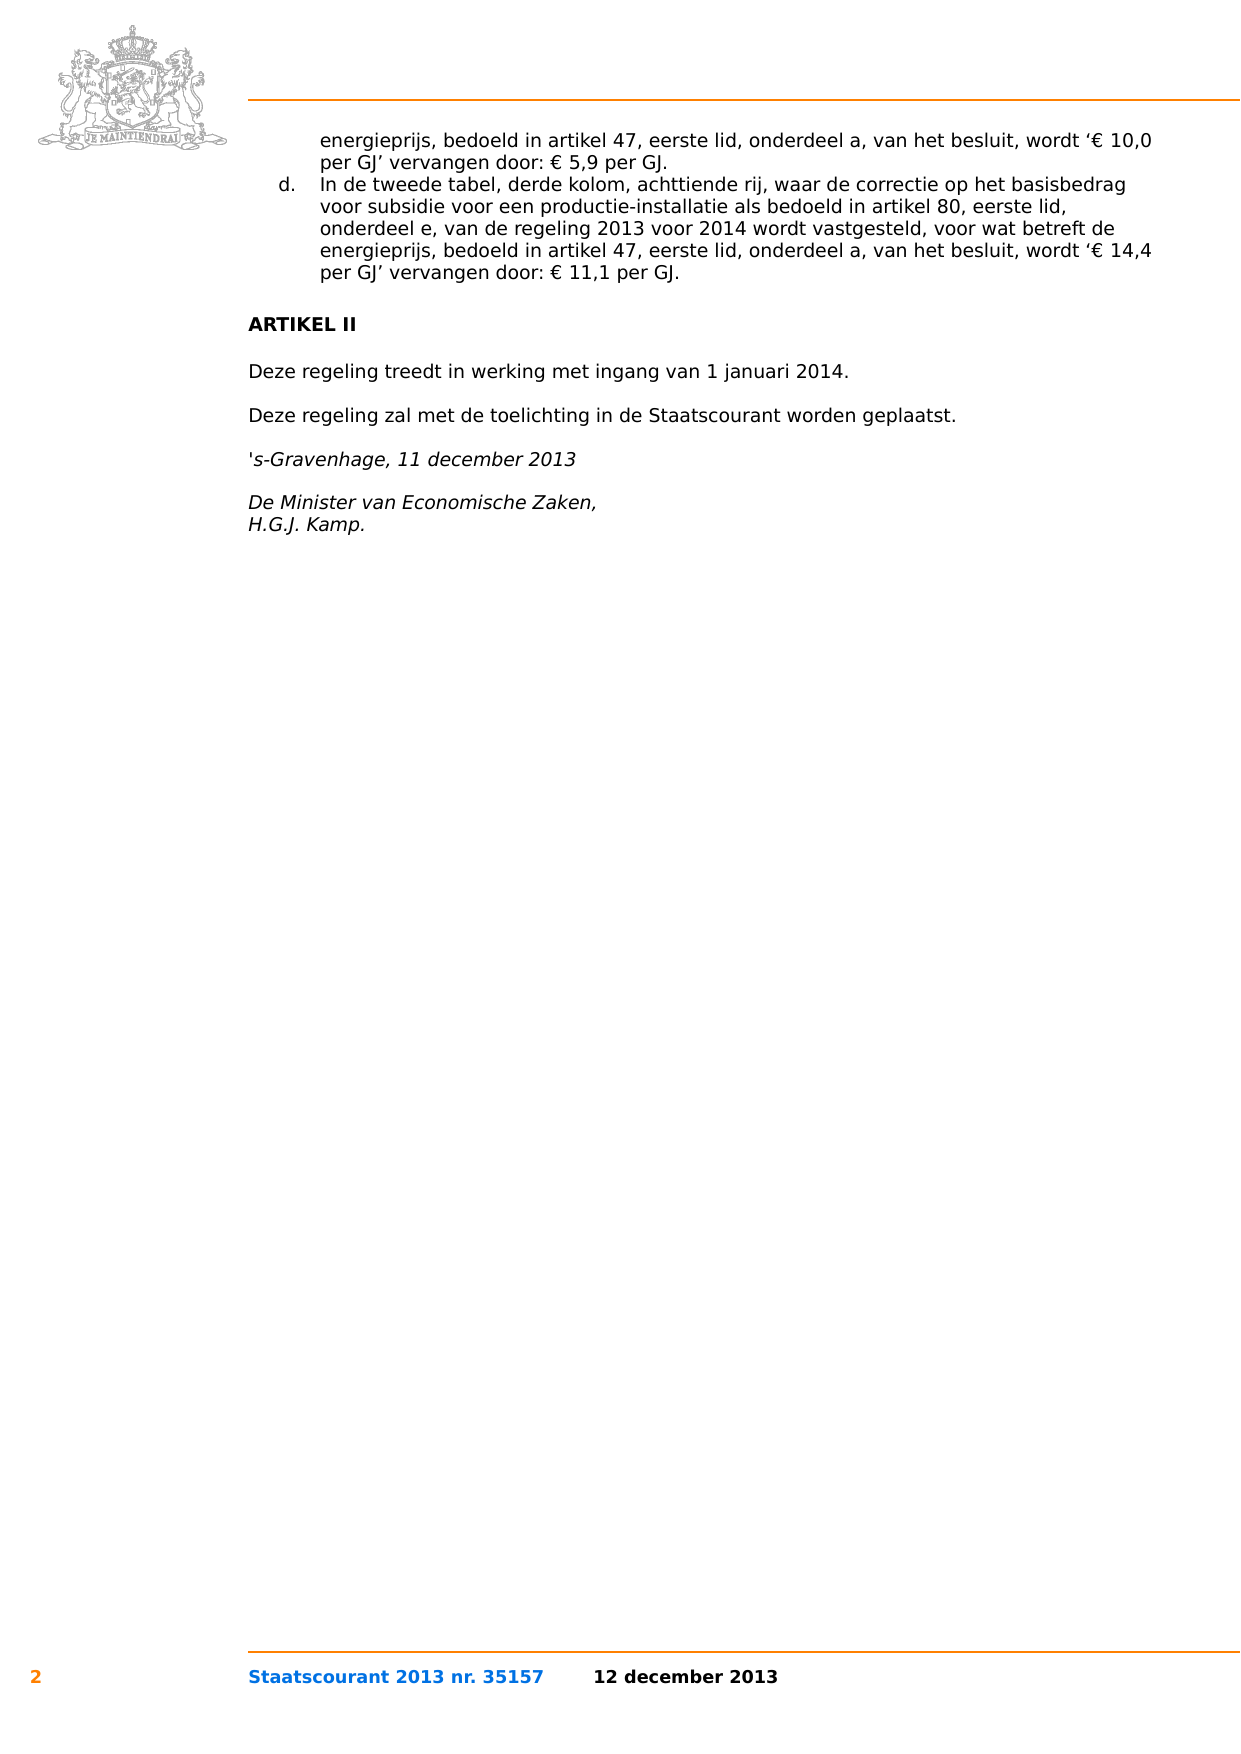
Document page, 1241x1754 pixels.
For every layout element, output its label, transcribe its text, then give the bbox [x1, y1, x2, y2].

text De Minister van Economische Zaken, H.G.J. Kamp. [248, 492, 1163, 536]
text Deze regeling zal met de toelichting in de Staatscourant worden geplaatst. [248, 404, 1163, 427]
text d. In de tweede tabel, derde kolom, achttiende rij, waar de correctie op het basisbedrag voor subsidie voor een productie-installatie als bedoeld in artikel 80, eerste lid, onderdeel e, van de regeling 2013 voor 2014 wordt vastgesteld, voor wat betreft de energieprijs, bedoeld in artikel 47, eerste lid, onderdeel a, van het besluit, wordt ‘€ 14,4 per GJ’ vervangen door: € 11,1 per GJ. [278, 174, 1163, 284]
text 's-Gravenhage, 11 december 2013 [248, 448, 1163, 470]
subtitle ARTIKEL II [248, 314, 1163, 336]
picture [38, 25, 227, 150]
text energieprijs, bedoeld in artikel 47, eerste lid, onderdeel a, van het besluit, wordt ‘€ 10,0 per GJ’ vervangen door: € 5,9 per GJ. [278, 130, 1163, 174]
text Deze regeling treedt in werking met ingang van 1 januari 2014. [248, 361, 1163, 383]
